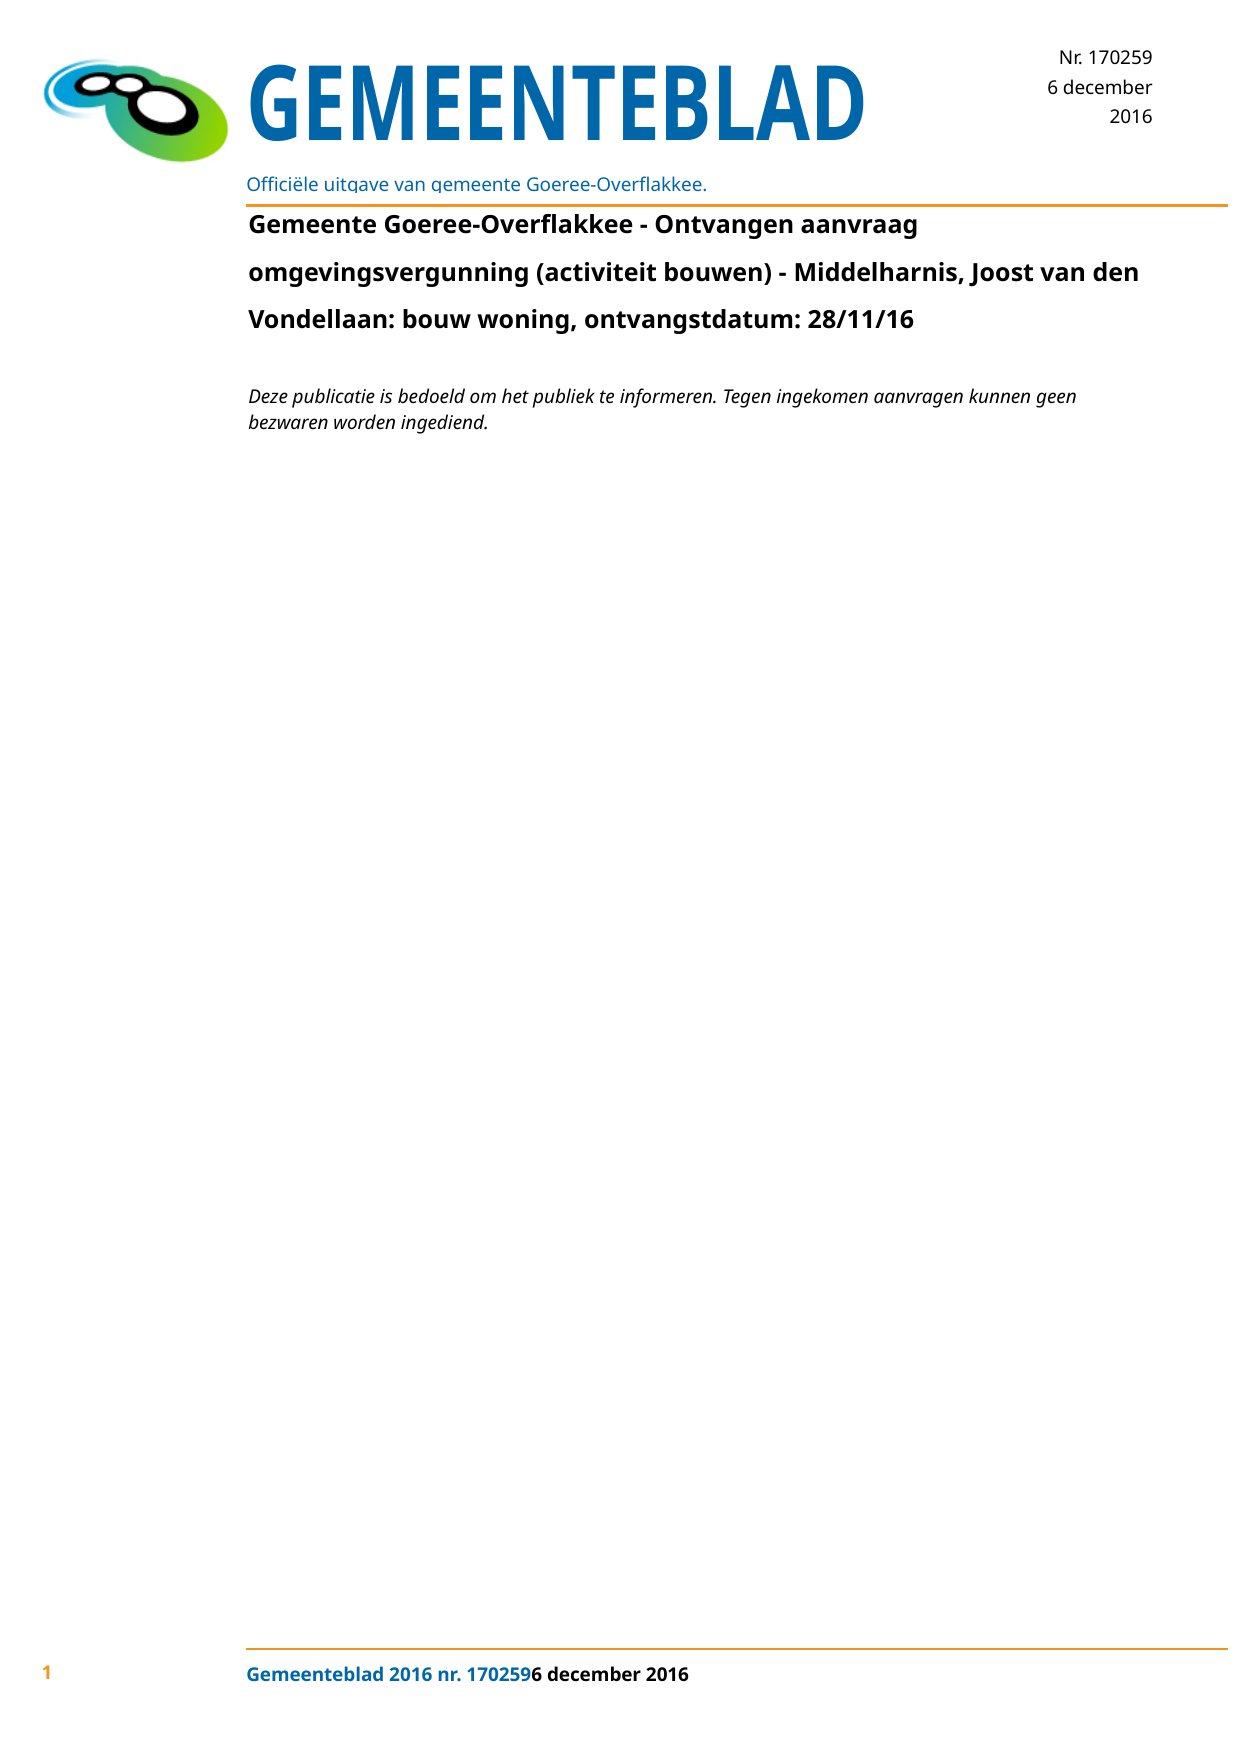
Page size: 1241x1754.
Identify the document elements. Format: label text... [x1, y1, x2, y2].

picture [41, 47, 231, 172]
text Deze publicatie is bedoeld om het publiek te informeren. Tegen ingekomen aanvragen kunnen geen bezwaren worden ingediend. [248, 384, 1152, 435]
text Gemeente Goeree-Overflakkee - Ontvangen aanvraag omgevingsvergunning (activiteit bouwen) - Middelharnis, Joost van den Vondellaan: bouw woning, ontvangstdatum: 28/11/16 [248, 207, 1152, 336]
